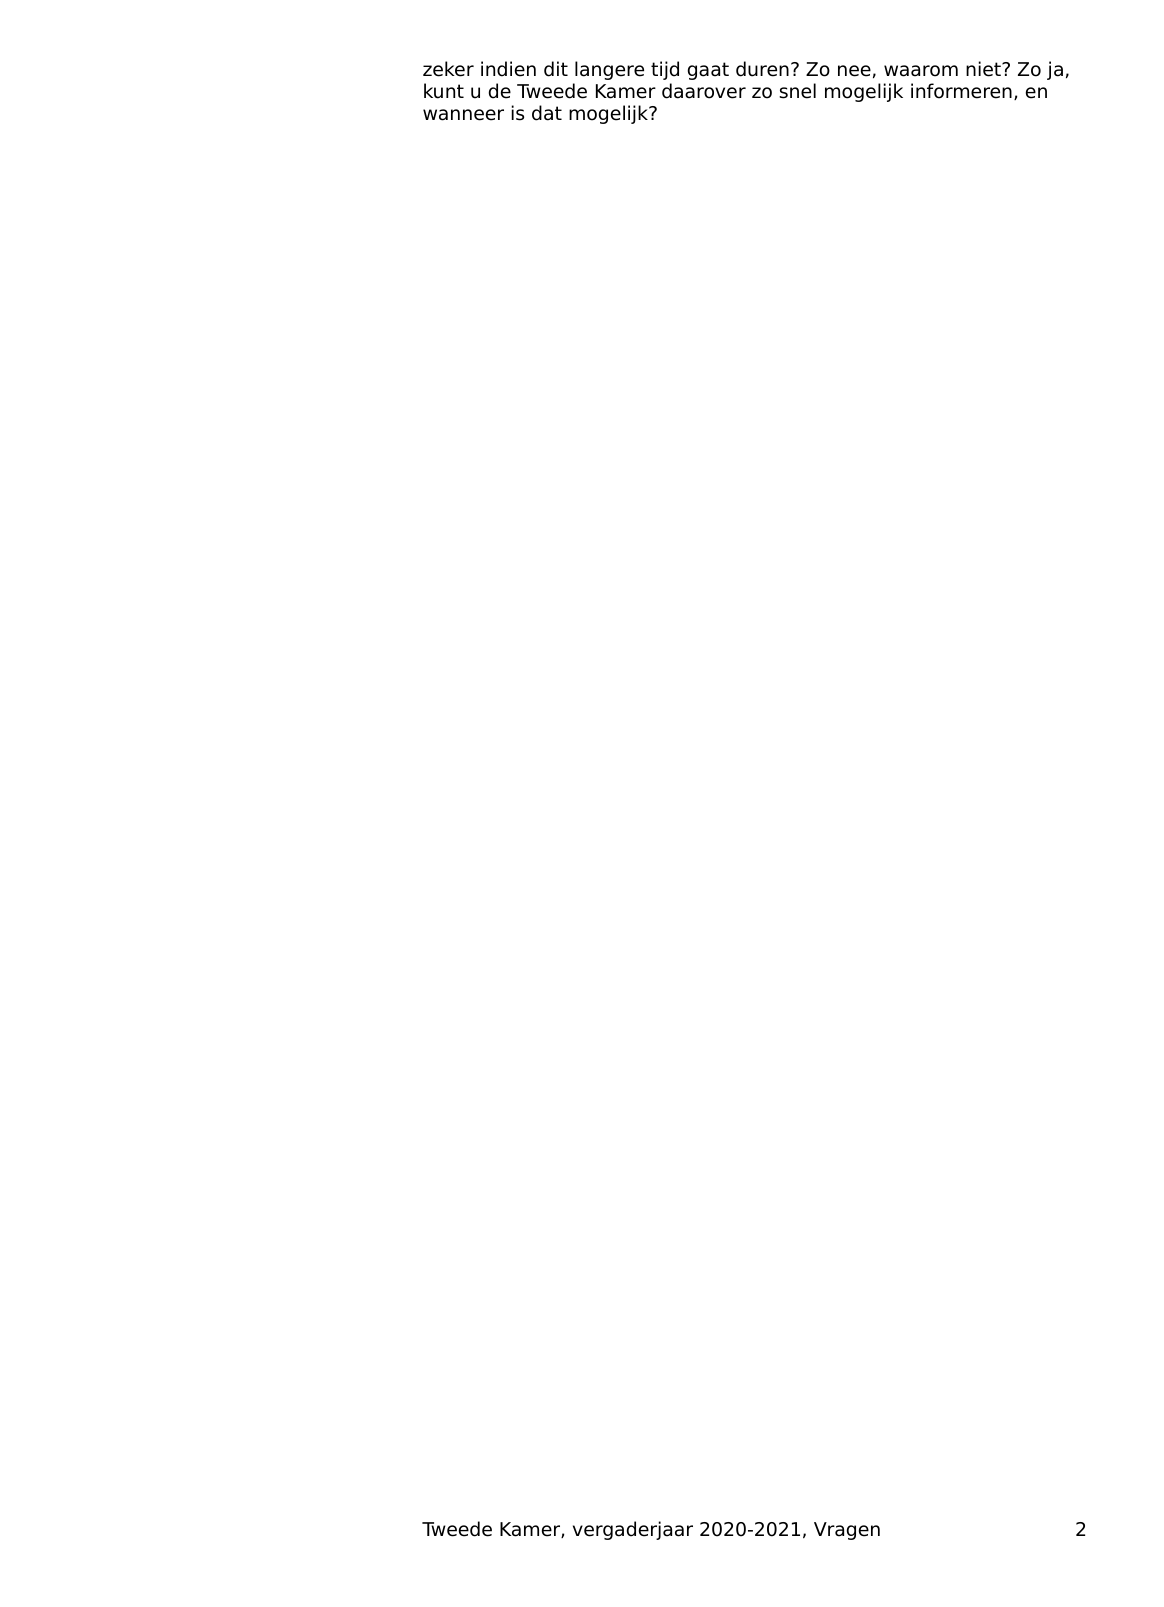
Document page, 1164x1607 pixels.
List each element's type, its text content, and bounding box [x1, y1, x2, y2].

text zeker indien dit langere tijd gaat duren? Zo nee, waarom niet? Zo ja, kunt u de Tweede Kamer daarover zo snel mogelijk informeren, en wanneer is dat mogelijk? [422, 59, 1087, 125]
